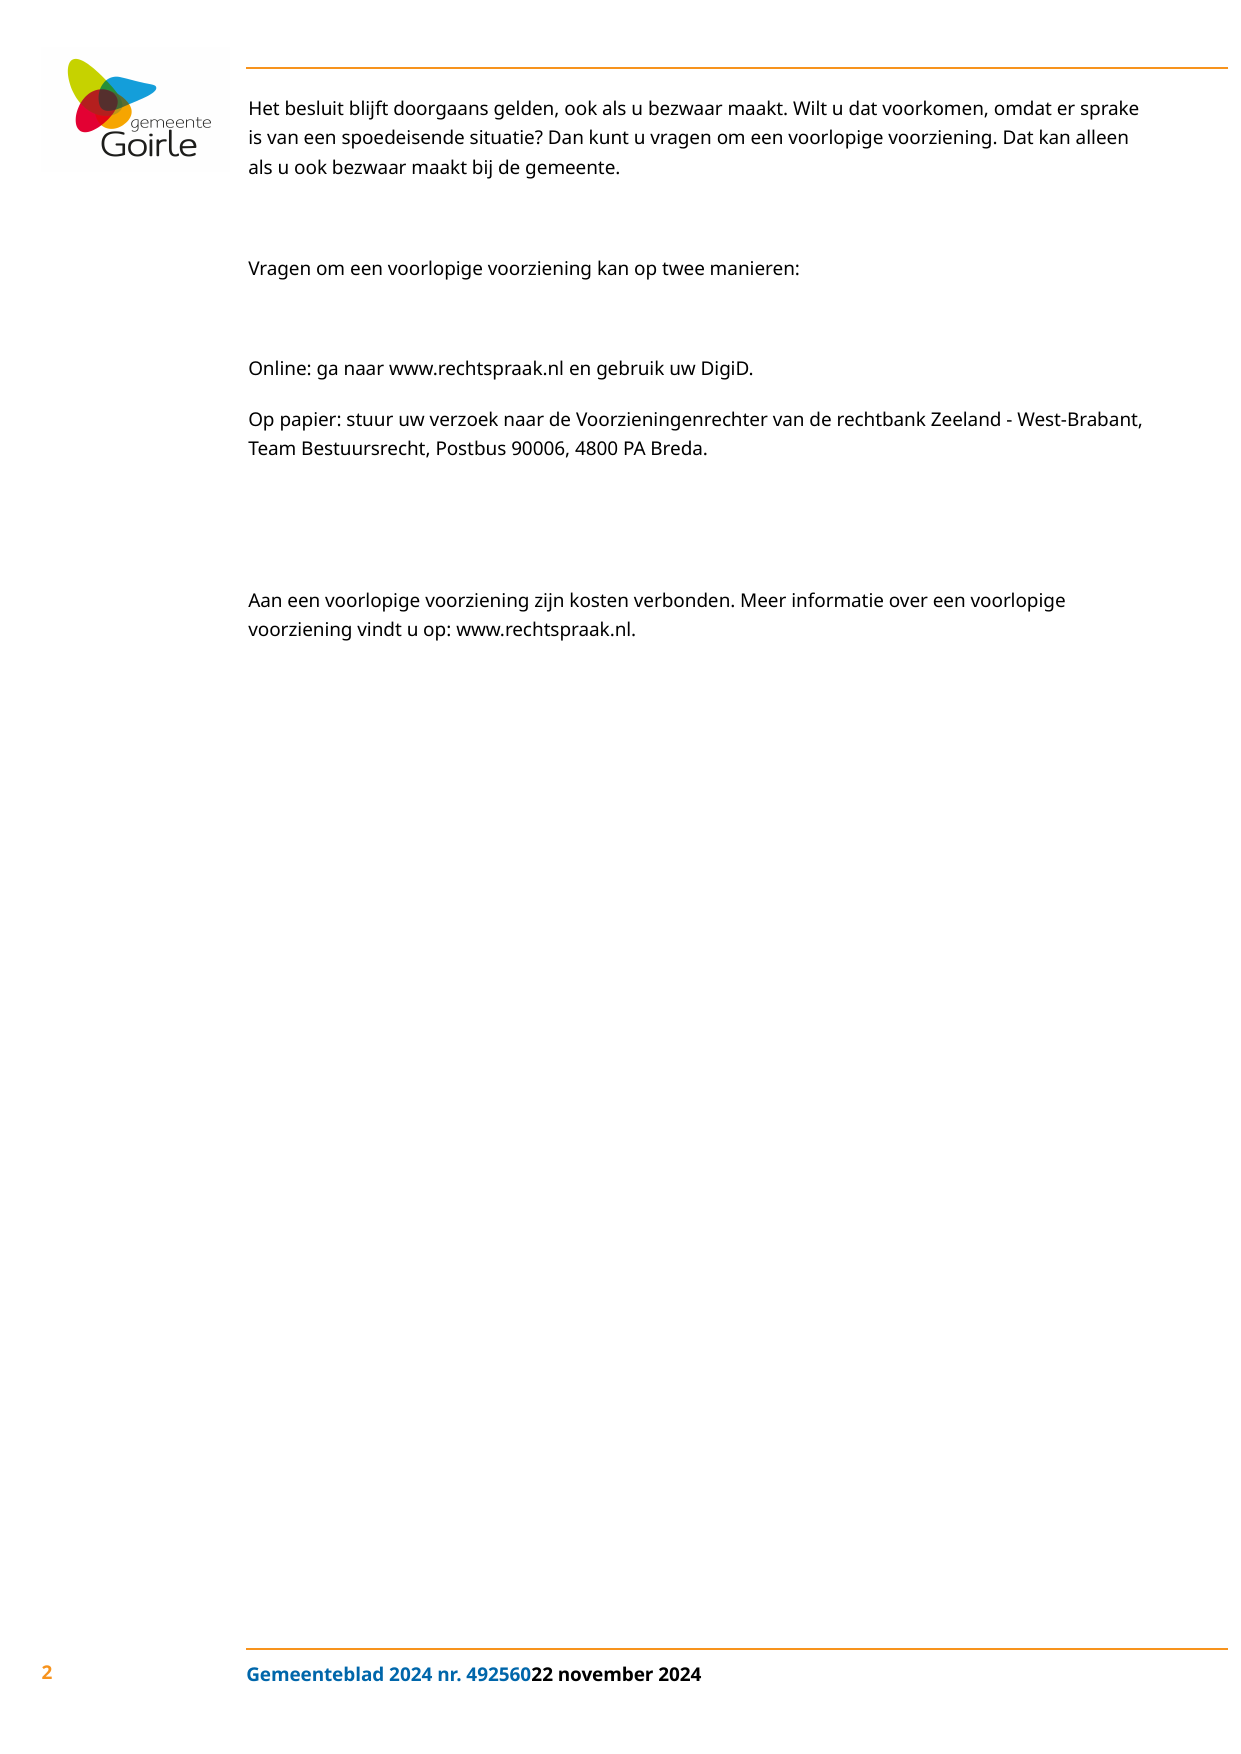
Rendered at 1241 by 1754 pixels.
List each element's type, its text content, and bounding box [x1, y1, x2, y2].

text Online: ga naar www.rechtspraak.nl en gebruik uw DigiD. [248, 356, 1152, 381]
text Op papier: stuur uw verzoek naar de Voorzieningenrechter van de rechtbank Zeeland - West-Brabant, Team Bestuursrecht, Postbus 90006, 4800 PA Breda. [248, 406, 1152, 461]
picture [41, 47, 231, 172]
text Het besluit blijft doorgaans gelden, ook als u bezwaar maakt. Wilt u dat voorkomen, omdat er sprake is van een spoedeisende situatie? Dan kunt u vragen om een voorlopige voorziening. Dat kan alleen als u ook bezwaar maakt bij de gemeente. [248, 95, 1152, 180]
text Vragen om een voorlopige voorziening kan op twee manieren: [248, 255, 1152, 281]
text Aan een voorlopige voorziening zijn kosten verbonden. Meer informatie over een voorlopige voorziening vindt u op: www.rechtspraak.nl. [248, 587, 1152, 642]
